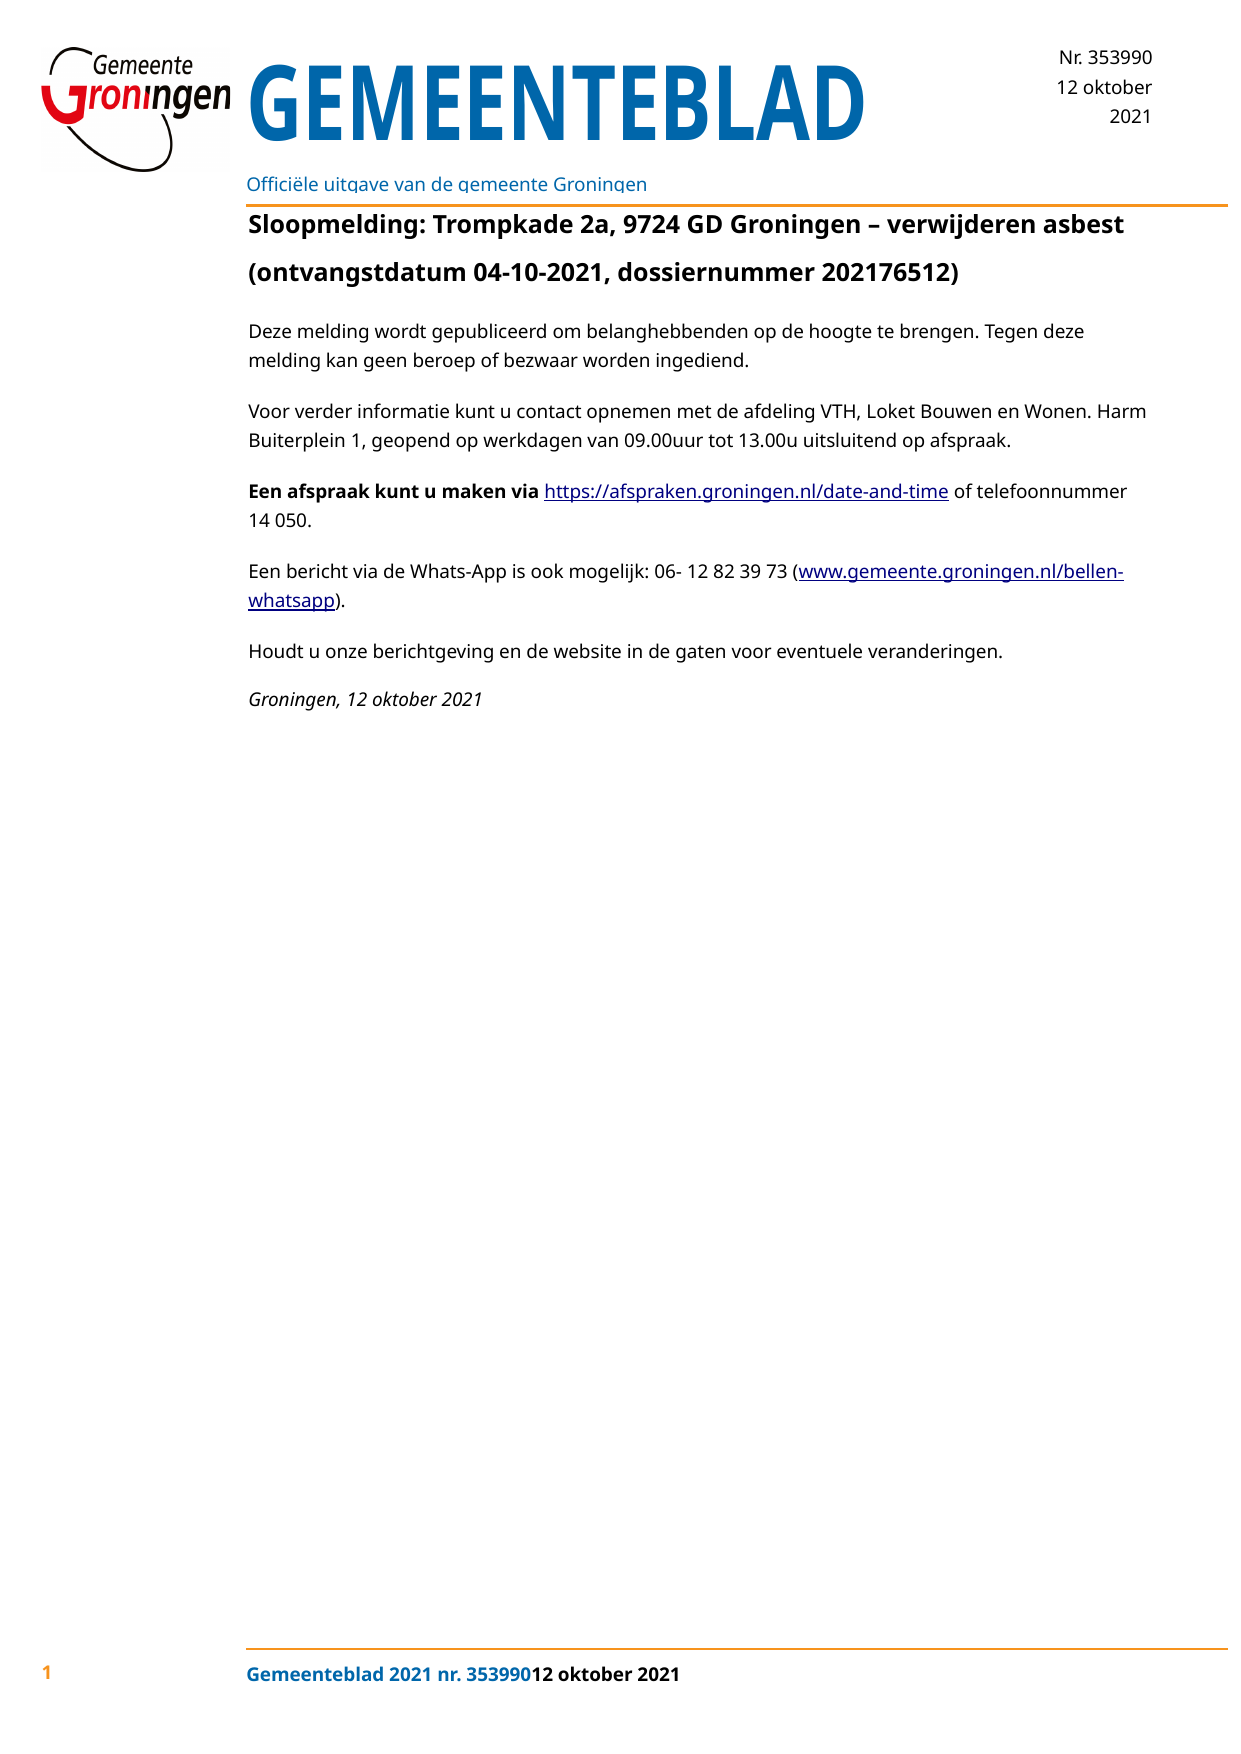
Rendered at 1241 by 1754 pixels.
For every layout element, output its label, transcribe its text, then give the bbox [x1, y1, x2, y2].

text Deze melding wordt gepubliceerd om belanghebbenden op de hoogte te brengen. Tegen deze melding kan geen beroep of bezwaar worden ingediend. [248, 318, 1152, 373]
text Een bericht via de Whats-App is ook mogelijk: 06- 12 82 39 73 (www.gemeente.groningen.nl/bellen-whatsapp). [248, 558, 1152, 613]
text Groningen, 12 oktober 2021 [248, 686, 1152, 711]
text Houdt u onze berichtgeving en de website in de gaten voor eventuele veranderingen. [248, 638, 1152, 664]
text Voor verder informatie kunt u contact opnemen met de afdeling VTH, Loket Bouwen en Wonen. Harm Buiterplein 1, geopend op werkdagen van 09.00uur tot 13.00u uitsluitend op afspraak. [248, 398, 1152, 453]
text Een afspraak kunt u maken via https://afspraken.groningen.nl/date-and-time of telefoonnummer 14 050. [248, 478, 1152, 533]
picture [41, 47, 231, 172]
text Sloopmelding: Trompkade 2a, 9724 GD Groningen – verwijderen asbest (ontvangstdatum 04-10-2021, dossiernummer 202176512) [248, 207, 1152, 288]
